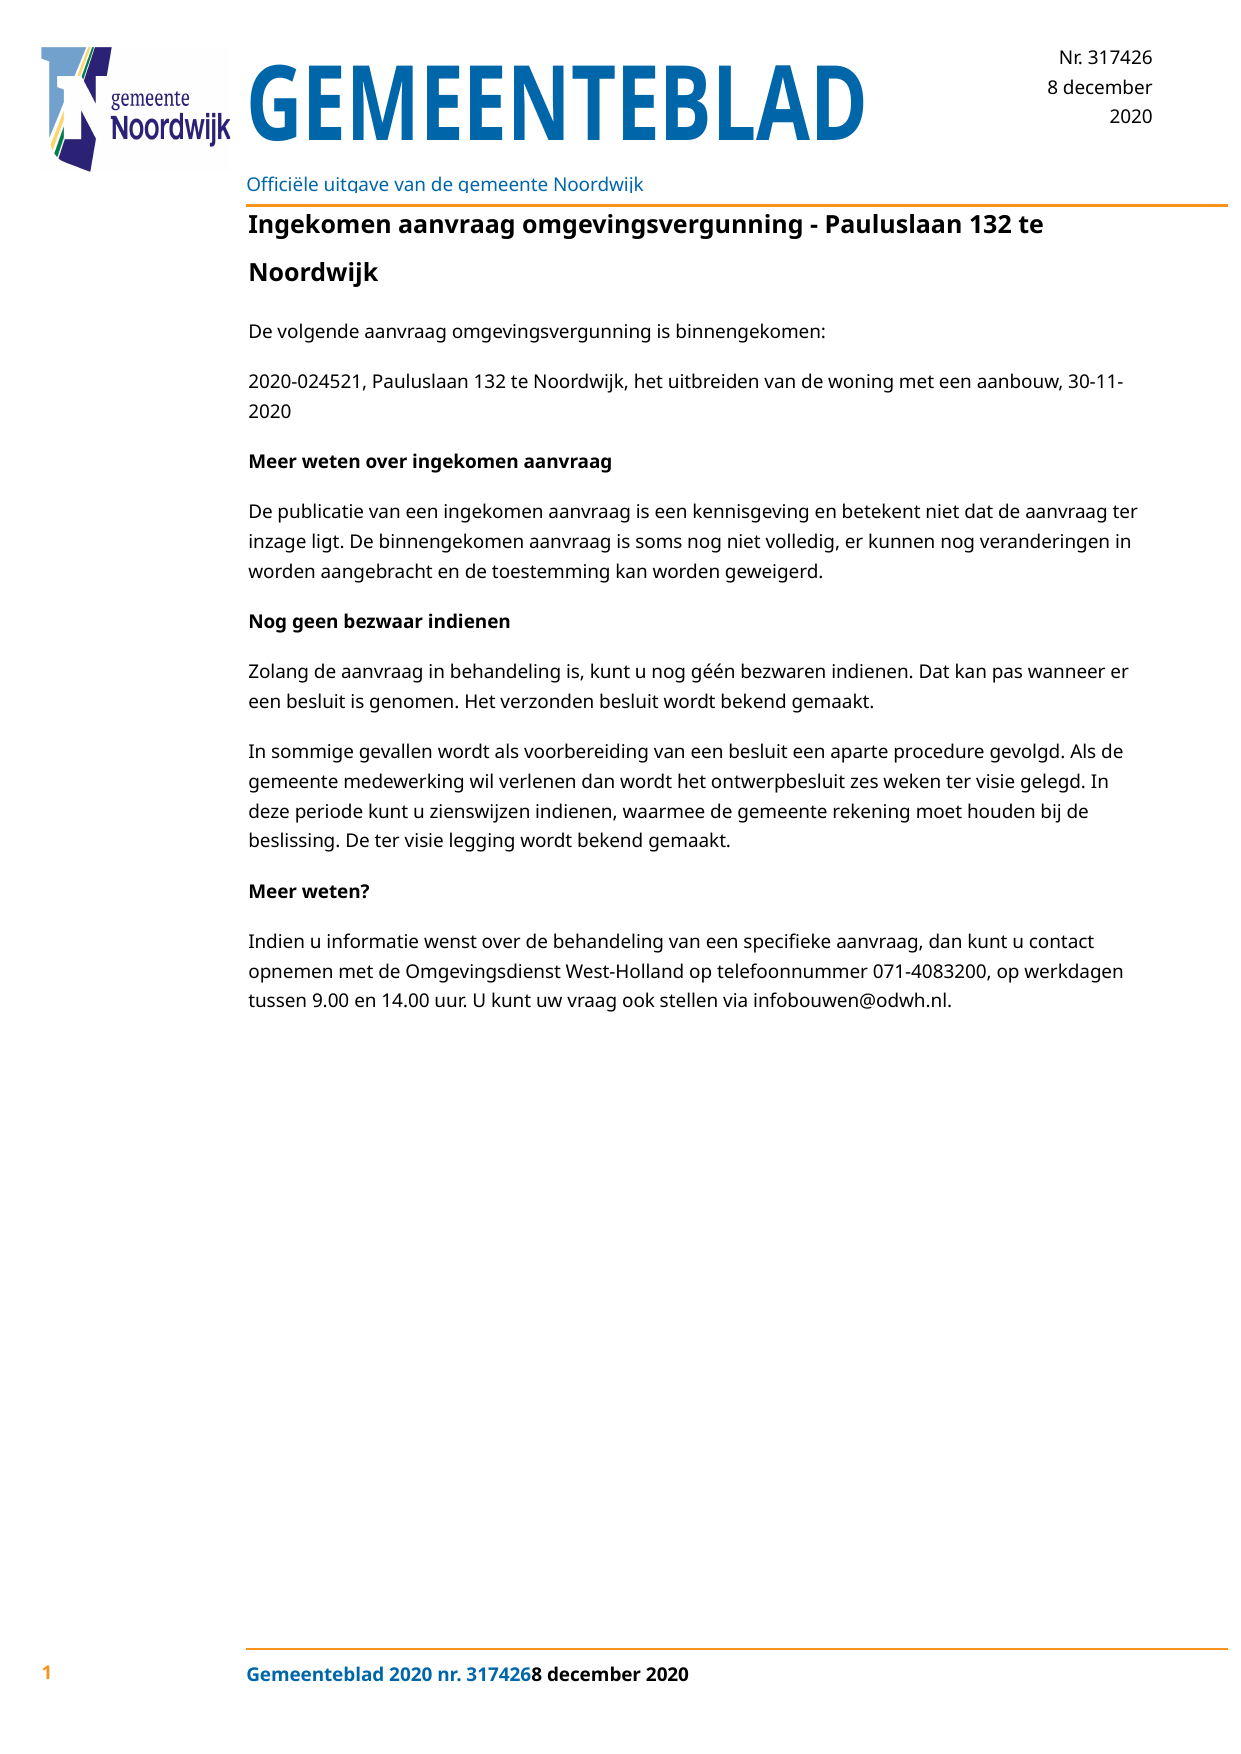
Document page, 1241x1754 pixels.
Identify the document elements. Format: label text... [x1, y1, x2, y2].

text Meer weten over ingekomen aanvraag [248, 448, 1152, 474]
text De volgende aanvraag omgevingsvergunning is binnengekomen: [248, 318, 1152, 344]
picture [41, 47, 231, 172]
text Indien u informatie wenst over de behandeling van een specifieke aanvraag, dan kunt u contact opnemen met de Omgevingsdienst West-Holland op telefoonnummer 071-4083200, op werkdagen tussen 9.00 en 14.00 uur. U kunt uw vraag ook stellen via infobouwen@odwh.nl. [248, 928, 1152, 1013]
text Zolang de aanvraag in behandeling is, kunt u nog géén bezwaren indienen. Dat kan pas wanneer er een besluit is genomen. Het verzonden besluit wordt bekend gemaakt. [248, 659, 1152, 714]
text In sommige gevallen wordt als voorbereiding van een besluit een aparte procedure gevolgd. Als de gemeente medewerking wil verlenen dan wordt het ontwerpbesluit zes weken ter visie gelegd. In deze periode kunt u zienswijzen indienen, waarmee de gemeente rekening moet houden bij de beslissing. De ter visie legging wordt bekend gemaakt. [248, 739, 1152, 853]
text Meer weten? [248, 878, 1152, 904]
text Ingekomen aanvraag omgevingsvergunning - Pauluslaan 132 te Noordwijk [248, 207, 1152, 288]
text 2020-024521, Pauluslaan 132 te Noordwijk, het uitbreiden van de woning met een aanbouw, 30-11-2020 [248, 368, 1152, 424]
text Nog geen bezwaar indienen [248, 608, 1152, 634]
text De publicatie van een ingekomen aanvraag is een kennisgeving en betekent niet dat de aanvraag ter inzage ligt. De binnengekomen aanvraag is soms nog niet volledig, er kunnen nog veranderingen in worden aangebracht en de toestemming kan worden geweigerd. [248, 499, 1152, 584]
